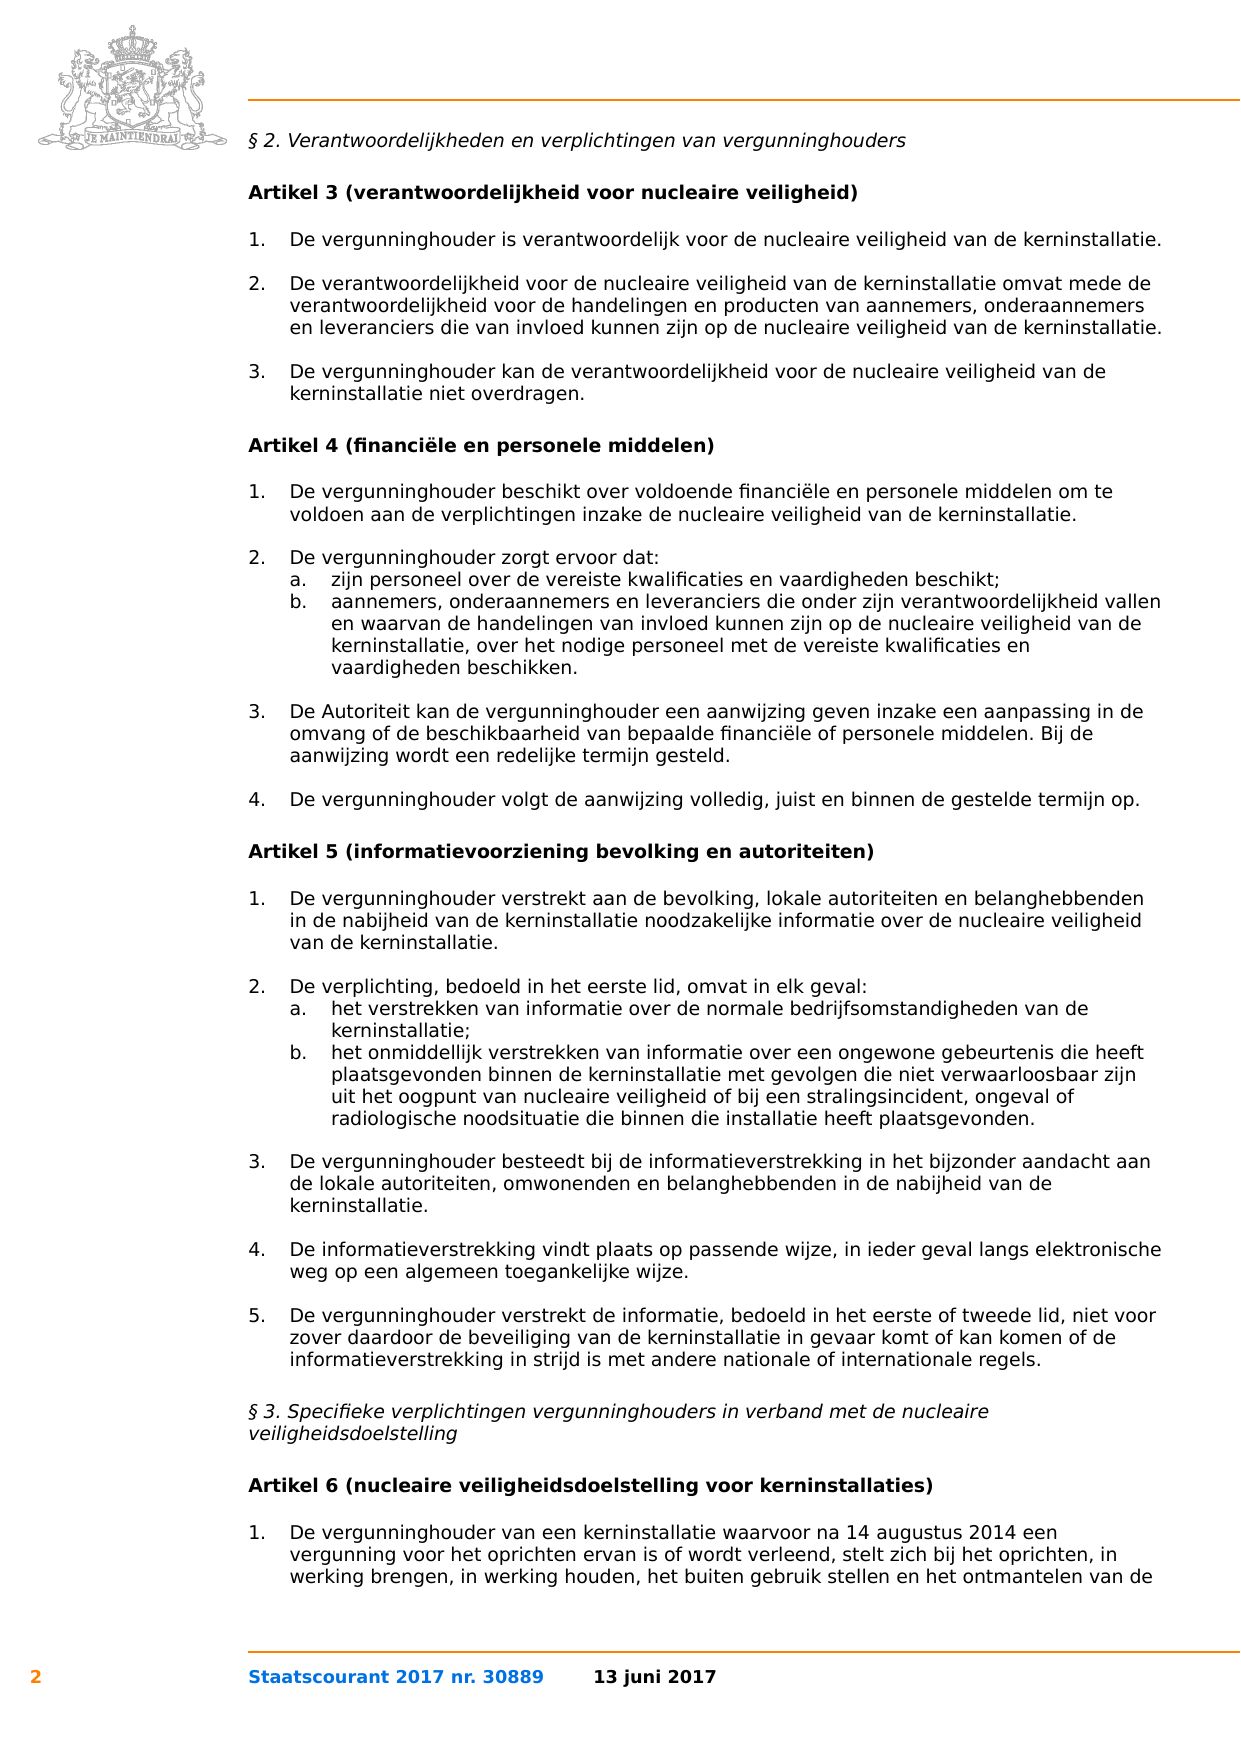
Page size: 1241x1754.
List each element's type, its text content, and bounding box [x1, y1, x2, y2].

text 2. De verantwoordelijkheid voor de nucleaire veiligheid van de kerninstallatie omvat mede de verantwoordelijkheid voor de handelingen en producten van aannemers, onderaannemers en leveranciers die van invloed kunnen zijn op de nucleaire veiligheid van de kerninstallatie. [248, 273, 1163, 339]
text a. het verstrekken van informatie over de normale bedrijfsomstandigheden van de kerninstallatie; [289, 998, 1163, 1042]
text 4. De vergunninghouder volgt de aanwijzing volledig, juist en binnen de gestelde termijn op. [248, 789, 1163, 811]
text 1. De vergunninghouder is verantwoordelijk voor de nucleaire veiligheid van de kerninstallatie. [248, 229, 1163, 251]
text 1. De vergunninghouder van een kerninstallatie waarvoor na 14 augustus 2014 een vergunning voor het oprichten ervan is of wordt verleend, stelt zich bij het oprichten, in werking brengen, in werking houden, het buiten gebruik stellen en het ontmantelen van de [248, 1522, 1163, 1588]
subtitle Artikel 5 (informatievoorziening bevolking en autoriteiten) [248, 841, 1163, 863]
text 1. De vergunninghouder verstrekt aan de bevolking, lokale autoriteiten en belanghebbenden in de nabijheid van de kerninstallatie noodzakelijke informatie over de nucleaire veiligheid van de kerninstallatie. [248, 888, 1163, 954]
subtitle Artikel 6 (nucleaire veiligheidsdoelstelling voor kerninstallaties) [248, 1475, 1163, 1497]
text b. het onmiddellijk verstrekken van informatie over een ongewone gebeurtenis die heeft plaatsgevonden binnen de kerninstallatie met gevolgen die niet verwaarloosbaar zijn uit het oogpunt van nucleaire veiligheid of bij een stralingsincident, ongeval of radiologische noodsituatie die binnen die installatie heeft plaatsgevonden. [289, 1042, 1163, 1129]
text 2. De verplichting, bedoeld in het eerste lid, omvat in elk geval: [248, 976, 1163, 998]
picture [38, 25, 227, 150]
subtitle § 2. Verantwoordelijkheden en verplichtingen van vergunninghouders [248, 130, 1163, 152]
text b. aannemers, onderaannemers en leveranciers die onder zijn verantwoordelijkheid vallen en waarvan de handelingen van invloed kunnen zijn op de nucleaire veiligheid van de kerninstallatie, over het nodige personeel met de vereiste kwalificaties en vaardigheden beschikken. [289, 591, 1163, 679]
text 3. De vergunninghouder besteedt bij de informatieverstrekking in het bijzonder aandacht aan de lokale autoriteiten, omwonenden en belanghebbenden in de nabijheid van de kerninstallatie. [248, 1151, 1163, 1217]
subtitle Artikel 3 (verantwoordelijkheid voor nucleaire veiligheid) [248, 182, 1163, 204]
text 1. De vergunninghouder beschikt over voldoende financiële en personele middelen om te voldoen aan de verplichtingen inzake de nucleaire veiligheid van de kerninstallatie. [248, 481, 1163, 525]
subtitle § 3. Specifieke verplichtingen vergunninghouders in verband met de nucleaire veiligheidsdoelstelling [248, 1401, 1163, 1445]
text 4. De informatieverstrekking vindt plaats op passende wijze, in ieder geval langs elektronische weg op een algemeen toegankelijke wijze. [248, 1239, 1163, 1283]
text 3. De vergunninghouder kan de verantwoordelijkheid voor de nucleaire veiligheid van de kerninstallatie niet overdragen. [248, 361, 1163, 404]
subtitle Artikel 4 (financiële en personele middelen) [248, 434, 1163, 456]
text 3. De Autoriteit kan de vergunninghouder een aanwijzing geven inzake een aanpassing in de omvang of de beschikbaarheid van bepaalde financiële of personele middelen. Bij de aanwijzing wordt een redelijke termijn gesteld. [248, 701, 1163, 767]
text 2. De vergunninghouder zorgt ervoor dat: [248, 547, 1163, 569]
text 5. De vergunninghouder verstrekt de informatie, bedoeld in het eerste of tweede lid, niet voor zover daardoor de beveiliging van de kerninstallatie in gevaar komt of kan komen of de informatieverstrekking in strijd is met andere nationale of internationale regels. [248, 1305, 1163, 1371]
text a. zijn personeel over de vereiste kwalificaties en vaardigheden beschikt; [289, 569, 1163, 591]
